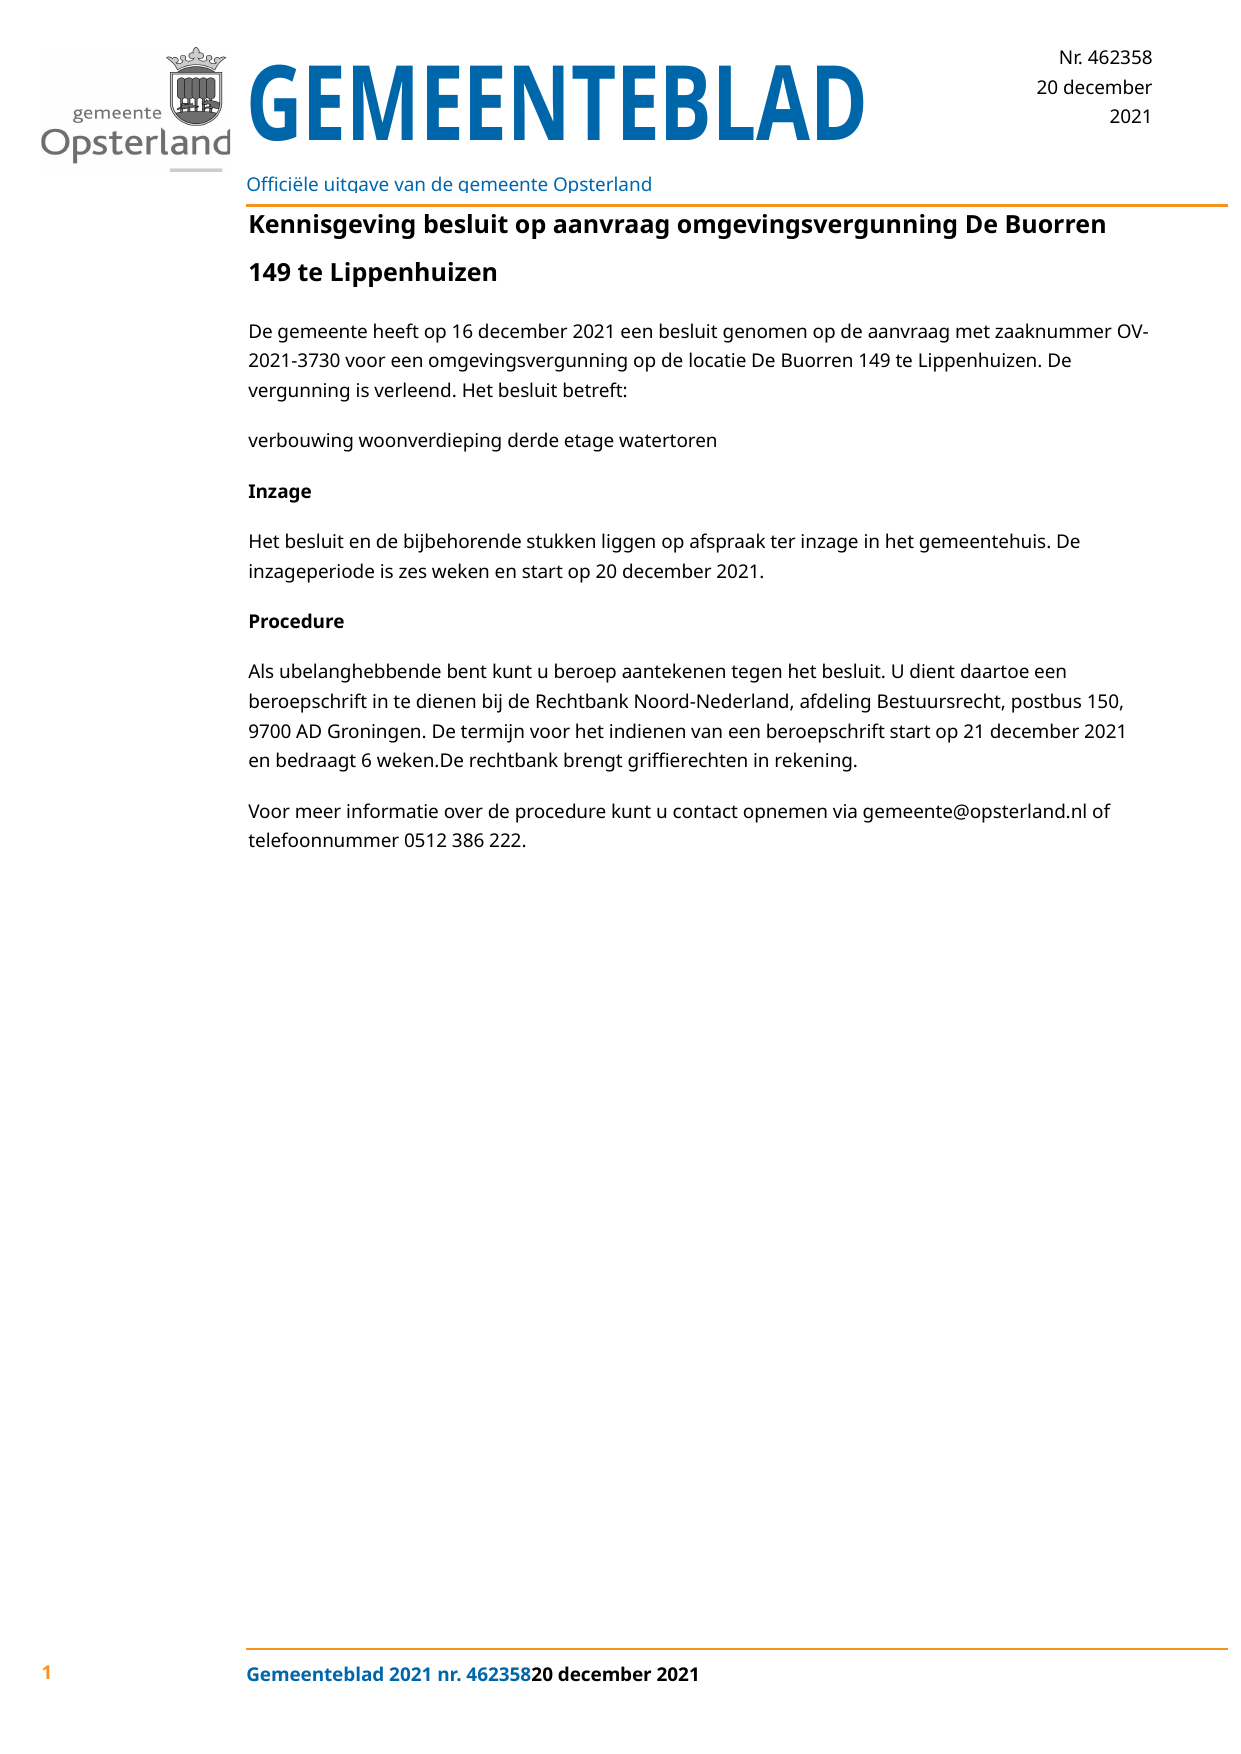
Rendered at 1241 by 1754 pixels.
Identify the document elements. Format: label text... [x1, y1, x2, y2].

text Voor meer informatie over de procedure kunt u contact opnemen via gemeente@opsterland.nl of telefoonnummer 0512 386 222. [248, 798, 1152, 853]
text De gemeente heeft op 16 december 2021 een besluit genomen op de aanvraag met zaaknummer OV-2021-3730 voor een omgevingsvergunning op de locatie De Buorren 149 te Lippenhuizen. De vergunning is verleend. Het besluit betreft: [248, 318, 1152, 403]
text verbouwing woonverdieping derde etage watertoren [248, 427, 1152, 453]
picture [41, 47, 231, 172]
text Procedure [248, 608, 1152, 634]
text Als ubelanghebbende bent kunt u beroep aantekenen tegen het besluit. U dient daartoe een beroepschrift in te dienen bij de Rechtbank Noord-Nederland, afdeling Bestuursrecht, postbus 150, 9700 AD Groningen. De termijn voor het indienen van een beroepschrift start op 21 december 2021 en bedraagt 6 weken.De rechtbank brengt griffierechten in rekening. [248, 659, 1152, 773]
text Kennisgeving besluit op aanvraag omgevingsvergunning De Buorren 149 te Lippenhuizen [248, 207, 1152, 288]
text Het besluit en de bijbehorende stukken liggen op afspraak ter inzage in het gemeentehuis. De inzageperiode is zes weken en start op 20 december 2021. [248, 528, 1152, 584]
text Inzage [248, 478, 1152, 504]
